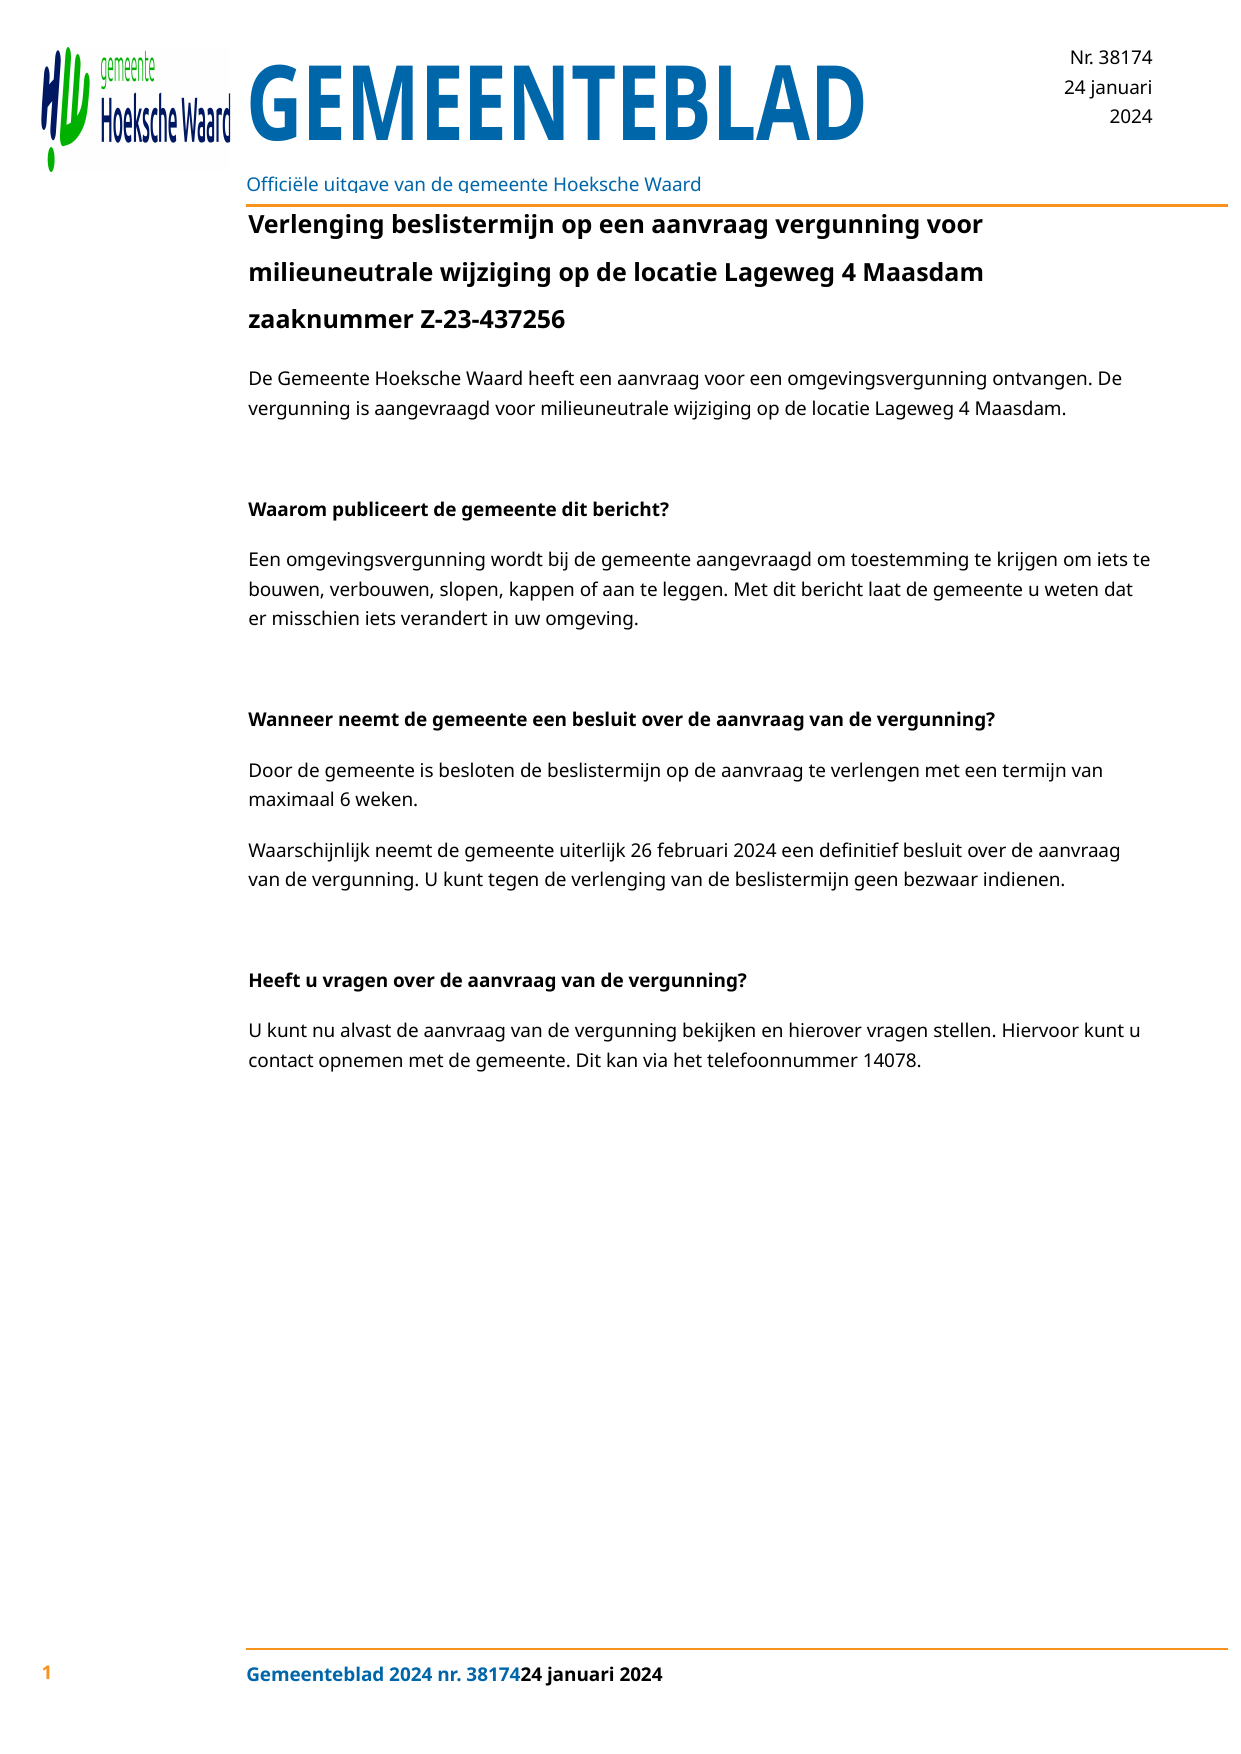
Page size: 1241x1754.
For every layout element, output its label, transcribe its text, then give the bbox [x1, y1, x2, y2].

text Door de gemeente is besloten de beslistermijn op de aanvraag te verlengen met een termijn van maximaal 6 weken. [248, 757, 1152, 812]
text De Gemeente Hoeksche Waard heeft een aanvraag voor een omgevingsvergunning ontvangen. De vergunning is aangevraagd voor milieuneutrale wijziging op de locatie Lageweg 4 Maasdam. [248, 366, 1152, 421]
text U kunt nu alvast de aanvraag van de vergunning bekijken en hierover vragen stellen. Hiervoor kunt u contact opnemen met de gemeente. Dit kan via het telefoonnummer 14078. [248, 1018, 1152, 1073]
picture [41, 47, 231, 172]
text Een omgevingsvergunning wordt bij de gemeente aangevraagd om toestemming te krijgen om iets te bouwen, verbouwen, slopen, kappen of aan te leggen. Met dit bericht laat de gemeente u weten dat er misschien iets verandert in uw omgeving. [248, 546, 1152, 631]
text Waarschijnlijk neemt de gemeente uiterlijk 26 februari 2024 een definitief besluit over de aanvraag van de vergunning. U kunt tegen de verlenging van de beslistermijn geen bezwaar indienen. [248, 837, 1152, 892]
text Wanneer neemt de gemeente een besluit over de aanvraag van de vergunning? [248, 706, 1152, 732]
text Waarom publiceert de gemeente dit bericht? [248, 496, 1152, 522]
text Verlenging beslistermijn op een aanvraag vergunning voor milieuneutrale wijziging op de locatie Lageweg 4 Maasdam zaaknummer Z-23-437256 [248, 207, 1152, 336]
text Heeft u vragen over de aanvraag van de vergunning? [248, 967, 1152, 993]
